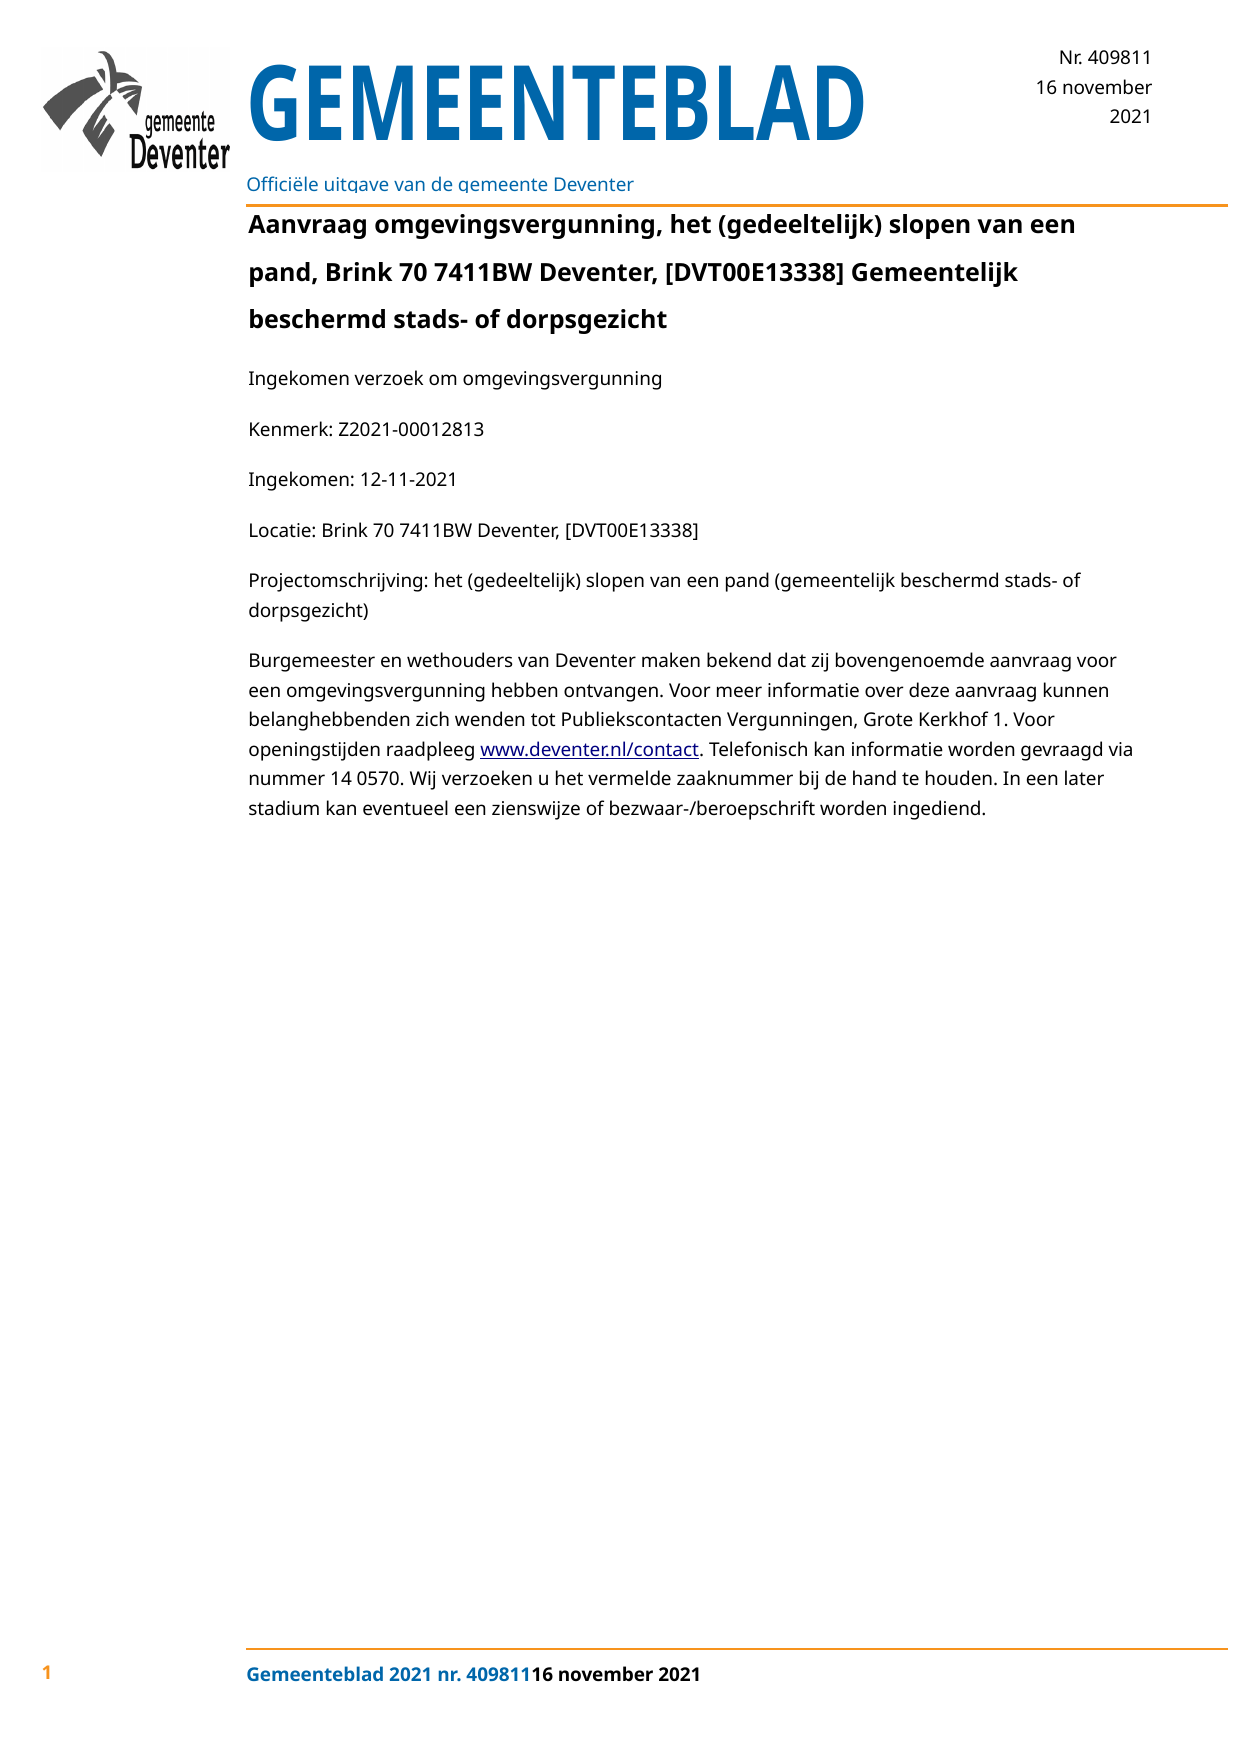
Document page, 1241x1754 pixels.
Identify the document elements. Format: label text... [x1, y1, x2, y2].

text Ingekomen verzoek om omgevingsvergunning [248, 366, 1152, 391]
text Aanvraag omgevingsvergunning, het (gedeeltelijk) slopen van een pand, Brink 70 7411BW Deventer, [DVT00E13338] Gemeentelijk beschermd stads- of dorpsgezicht [248, 207, 1152, 336]
text Locatie: Brink 70 7411BW Deventer, [DVT00E13338] [248, 517, 1152, 542]
text Ingekomen: 12-11-2021 [248, 466, 1152, 492]
text Projectomschrijving: het (gedeeltelijk) slopen van een pand (gemeentelijk beschermd stads- of dorpsgezicht) [248, 567, 1152, 622]
text Burgemeester en wethouders van Deventer maken bekend dat zij bovengenoemde aanvraag voor een omgevingsvergunning hebben ontvangen. Voor meer informatie over deze aanvraag kunnen belanghebbenden zich wenden tot Publiekscontacten Vergunningen, Grote Kerkhof 1. Voor openingstijden raadpleeg www.deventer.nl/contact. Telefonisch kan informatie worden gevraagd via nummer 14 0570. Wij verzoeken u het vermelde zaaknummer bij de hand te houden. In een later stadium kan eventueel een zienswijze of bezwaar-/beroepschrift worden ingediend. [248, 647, 1152, 821]
picture [41, 47, 231, 172]
text Kenmerk: Z2021-00012813 [248, 416, 1152, 442]
